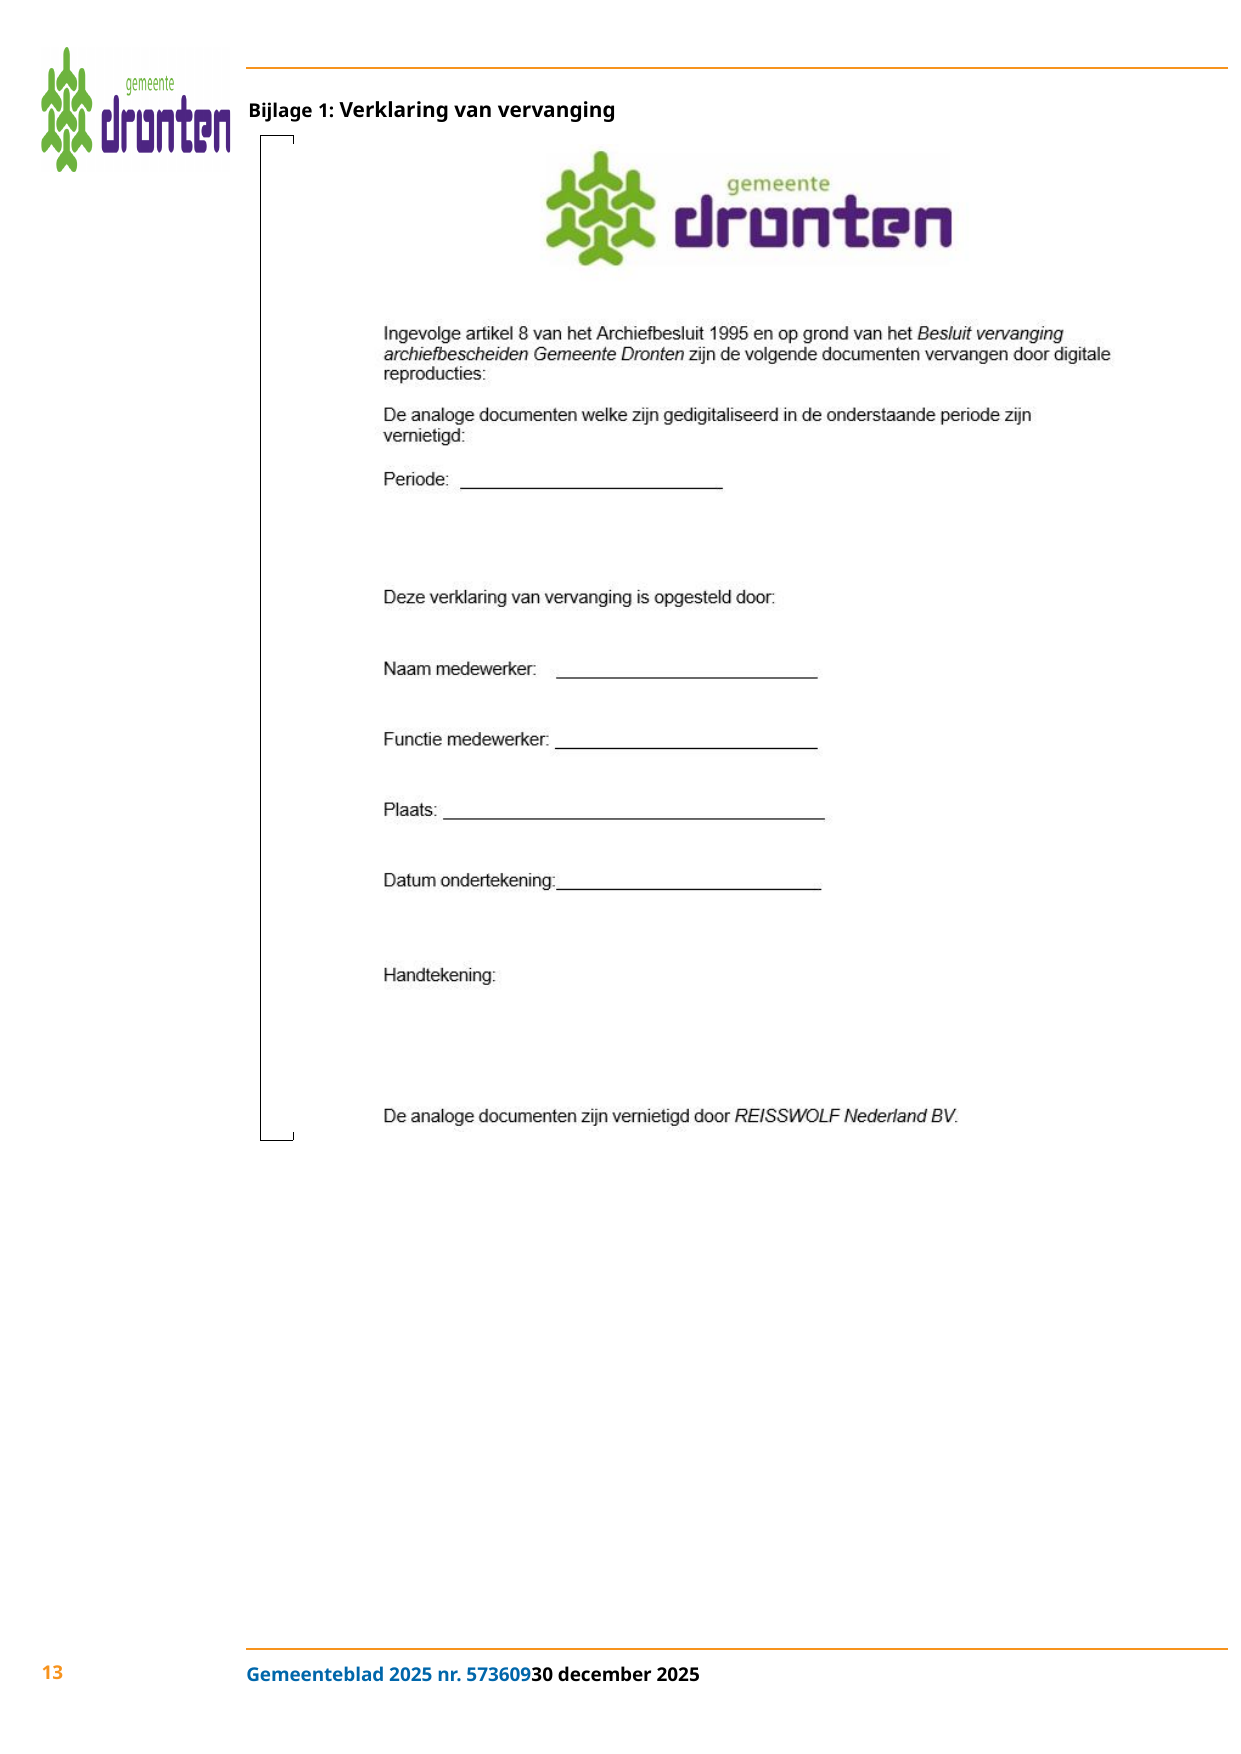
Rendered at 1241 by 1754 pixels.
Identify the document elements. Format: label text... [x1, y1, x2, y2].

text Bijlage 1: Verklaring van vervanging [248, 95, 1152, 123]
picture [268, 144, 1173, 1132]
picture [41, 47, 231, 172]
